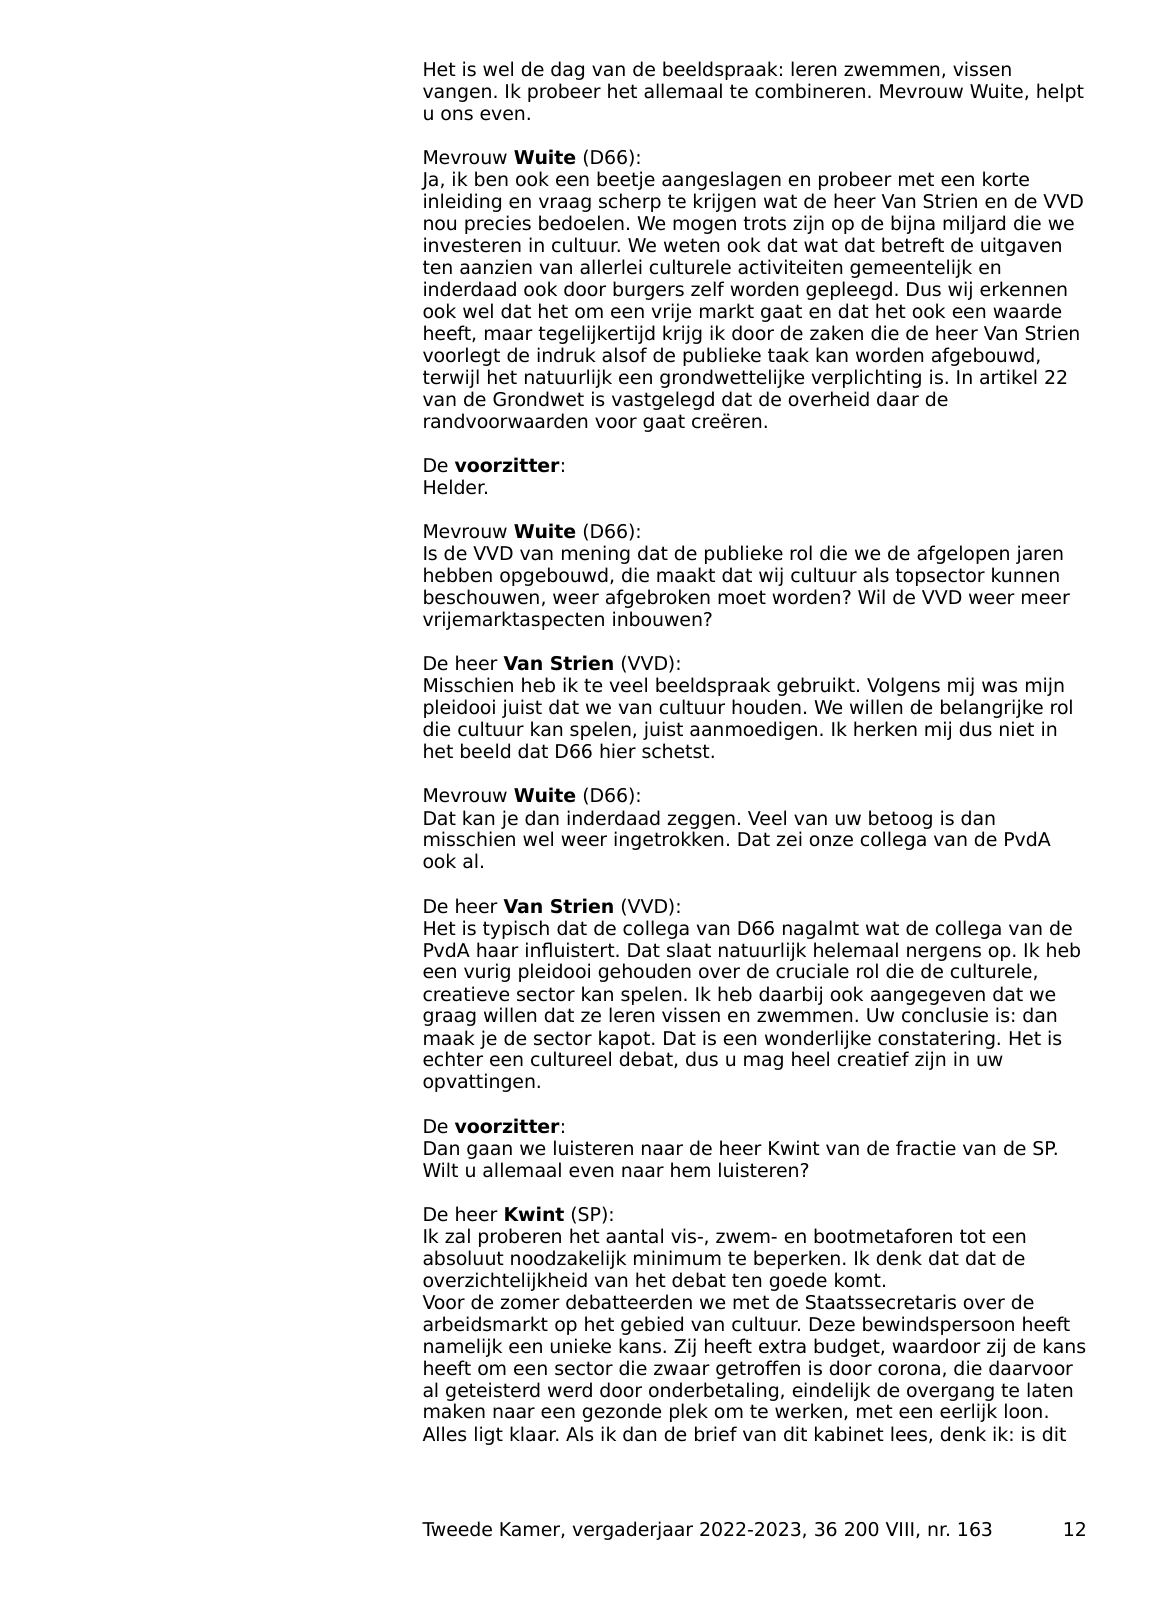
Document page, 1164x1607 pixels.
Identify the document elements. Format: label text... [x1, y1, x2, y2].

text Mevrouw Wuite (D66): [422, 147, 1087, 169]
text Dan gaan we luisteren naar de heer Kwint van de fractie van de SP. Wilt u allemaal even naar hem luisteren? [422, 1137, 1087, 1181]
text Mevrouw Wuite (D66): [422, 785, 1087, 807]
text De heer Kwint (SP): [422, 1204, 1087, 1226]
text Helder. [422, 477, 1087, 499]
text Ja, ik ben ook een beetje aangeslagen en probeer met een korte inleiding en vraag scherp te krijgen wat de heer Van Strien en de VVD nou precies bedoelen. We mogen trots zijn op de bijna miljard die we investeren in cultuur. We weten ook dat wat dat betreft de uitgaven ten aanzien van allerlei culturele activiteiten gemeentelijk en inderdaad ook door burgers zelf worden gepleegd. Dus wij erkennen ook wel dat het om een vrije markt gaat en dat het ook een waarde heeft, maar tegelijkertijd krijg ik door de zaken die de heer Van Strien voorlegt de indruk alsof de publieke taak kan worden afgebouwd, terwijl het natuurlijk een grondwettelijke verplichting is. In artikel 22 van de Grondwet is vastgelegd dat de overheid daar de randvoorwaarden voor gaat creëren. [422, 169, 1087, 433]
text De heer Van Strien (VVD): [422, 653, 1087, 675]
text Mevrouw Wuite (D66): [422, 521, 1087, 543]
text De heer Van Strien (VVD): [422, 896, 1087, 917]
text Het is wel de dag van de beeldspraak: leren zwemmen, vissen vangen. Ik probeer het allemaal te combineren. Mevrouw Wuite, helpt u ons even. [422, 59, 1087, 125]
text Ik zal proberen het aantal vis-, zwem- en bootmetaforen tot een absoluut noodzakelijk minimum te beperken. Ik denk dat dat de overzichtelijkheid van het debat ten goede komt. [422, 1226, 1087, 1292]
text Het is typisch dat de collega van D66 nagalmt wat de collega van de PvdA haar influistert. Dat slaat natuurlijk helemaal nergens op. Ik heb een vurig pleidooi gehouden over de cruciale rol die de culturele, creatieve sector kan spelen. Ik heb daarbij ook aangegeven dat we graag willen dat ze leren vissen en zwemmen. Uw conclusie is: dan maak je de sector kapot. Dat is een wonderlijke constatering. Het is echter een cultureel debat, dus u mag heel creatief zijn in uw opvattingen. [422, 917, 1087, 1093]
text De voorzitter: [422, 1116, 1087, 1137]
text Misschien heb ik te veel beeldspraak gebruikt. Volgens mij was mijn pleidooi juist dat we van cultuur houden. We willen de belangrijke rol die cultuur kan spelen, juist aanmoedigen. Ik herken mij dus niet in het beeld dat D66 hier schetst. [422, 675, 1087, 763]
text Voor de zomer debatteerden we met de Staatssecretaris over de arbeidsmarkt op het gebied van cultuur. Deze bewindspersoon heeft namelijk een unieke kans. Zij heeft extra budget, waardoor zij de kans heeft om een sector die zwaar getroffen is door corona, die daarvoor al geteisterd werd door onderbetaling, eindelijk de overgang te laten maken naar een gezonde plek om te werken, met een eerlijk loon. Alles ligt klaar. Als ik dan de brief van dit kabinet lees, denk ik: is dit [422, 1292, 1087, 1445]
text De voorzitter: [422, 455, 1087, 477]
text Is de VVD van mening dat de publieke rol die we de afgelopen jaren hebben opgebouwd, die maakt dat wij cultuur als topsector kunnen beschouwen, weer afgebroken moet worden? Wil de VVD weer meer vrijemarktaspecten inbouwen? [422, 543, 1087, 631]
text Dat kan je dan inderdaad zeggen. Veel van uw betoog is dan misschien wel weer ingetrokken. Dat zei onze collega van de PvdA ook al. [422, 807, 1087, 873]
